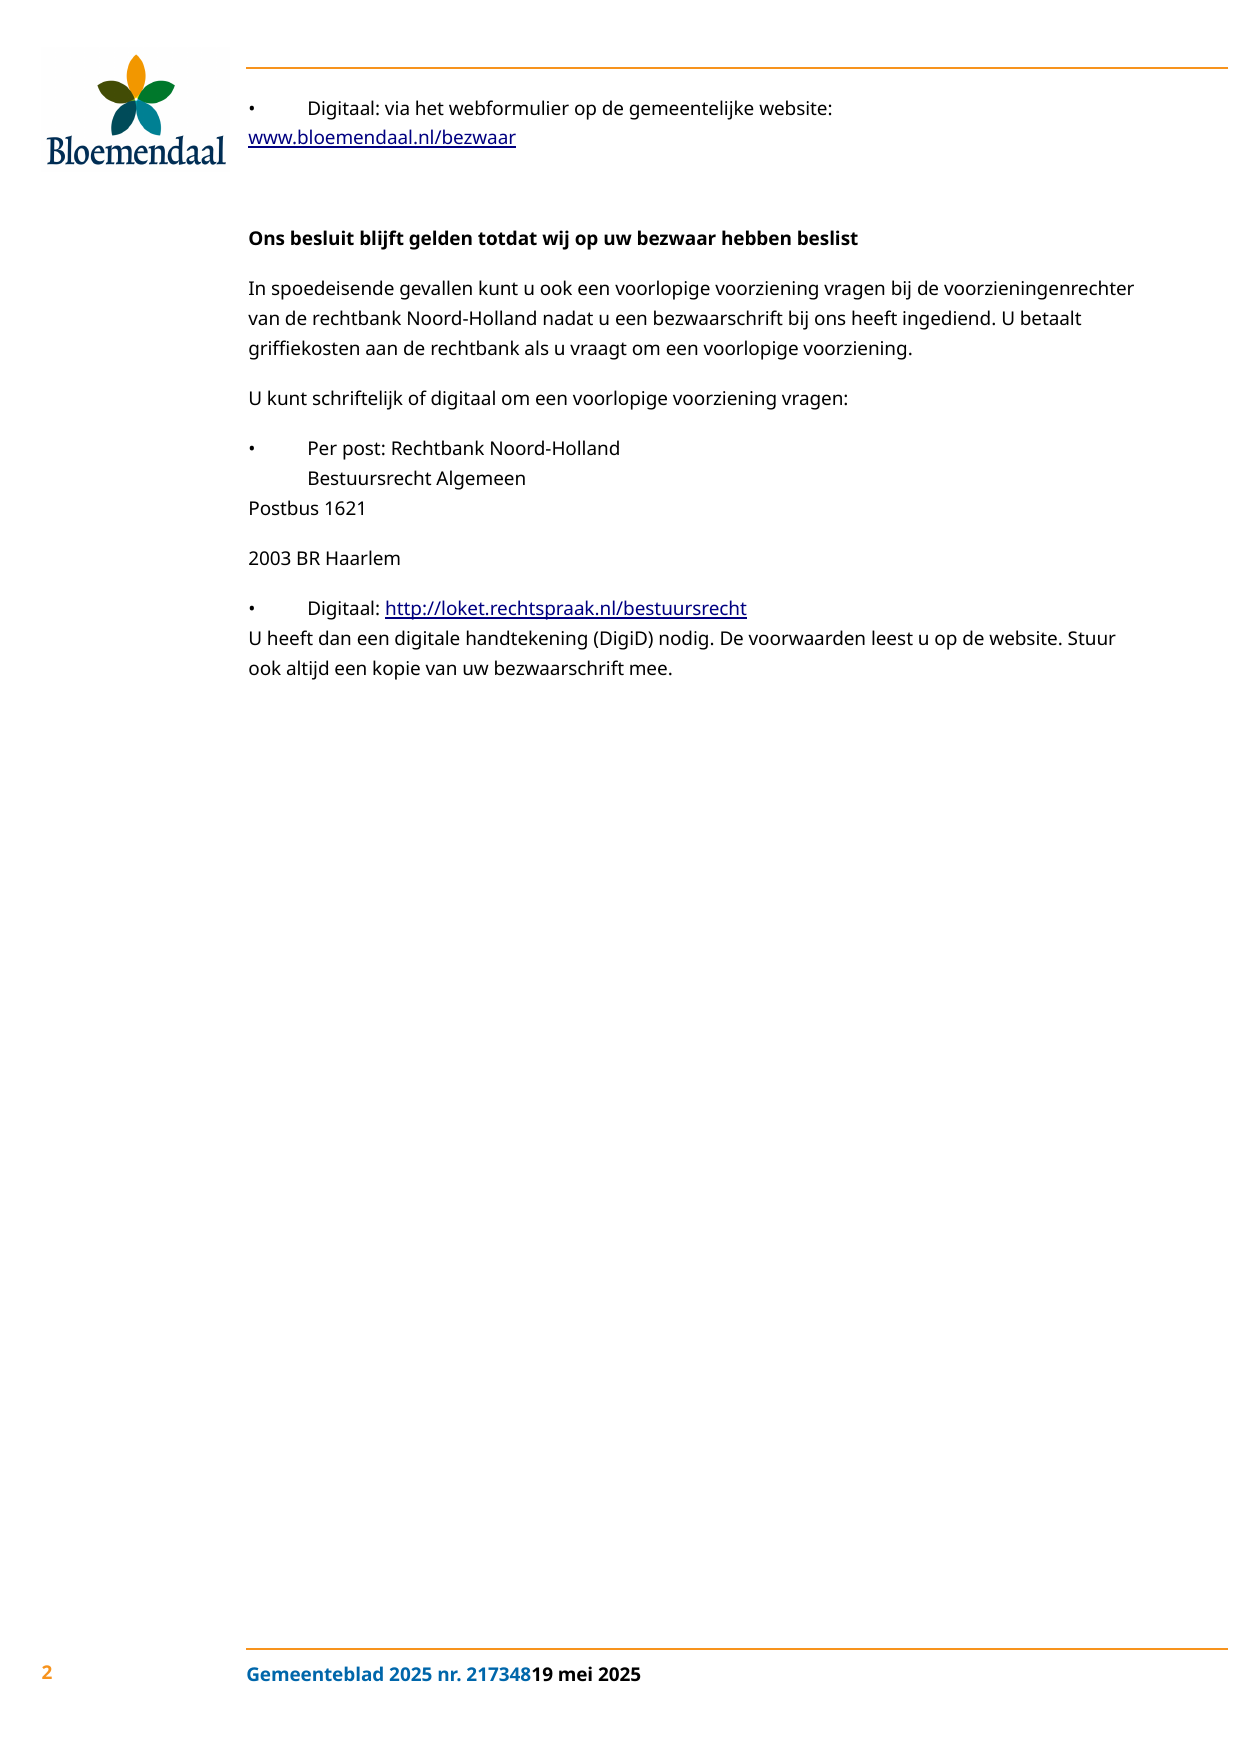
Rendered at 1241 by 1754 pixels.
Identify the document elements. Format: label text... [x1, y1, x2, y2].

text 2003 BR Haarlem [248, 545, 1152, 571]
list Digitaal: via het webformulier op de gemeentelijke website: [248, 95, 1152, 121]
list Bestuursrecht Algemeen [248, 465, 1152, 491]
list Digitaal: http://loket.rechtspraak.nl/bestuursrecht [248, 596, 1152, 621]
picture [41, 47, 231, 172]
text Ons besluit blijft gelden totdat wij op uw bezwaar hebben beslist [248, 225, 1152, 251]
text U heeft dan een digitale handtekening (DigiD) nodig. De voorwaarden leest u op de website. Stuur ook altijd een kopie van uw bezwaarschrift mee. [248, 625, 1152, 681]
list Per post: Rechtbank Noord-Holland [248, 436, 1152, 461]
text www.bloemendaal.nl/bezwaar [248, 124, 1152, 150]
text Postbus 1621 [248, 495, 1152, 521]
text In spoedeisende gevallen kunt u ook een voorlopige voorziening vragen bij de voorzieningenrechter van de rechtbank Noord-Holland nadat u een bezwaarschrift bij ons heeft ingediend. U betaalt griffiekosten aan de rechtbank als u vraagt om een voorlopige voorziening. [248, 276, 1152, 361]
text U kunt schriftelijk of digitaal om een voorlopige voorziening vragen: [248, 385, 1152, 411]
